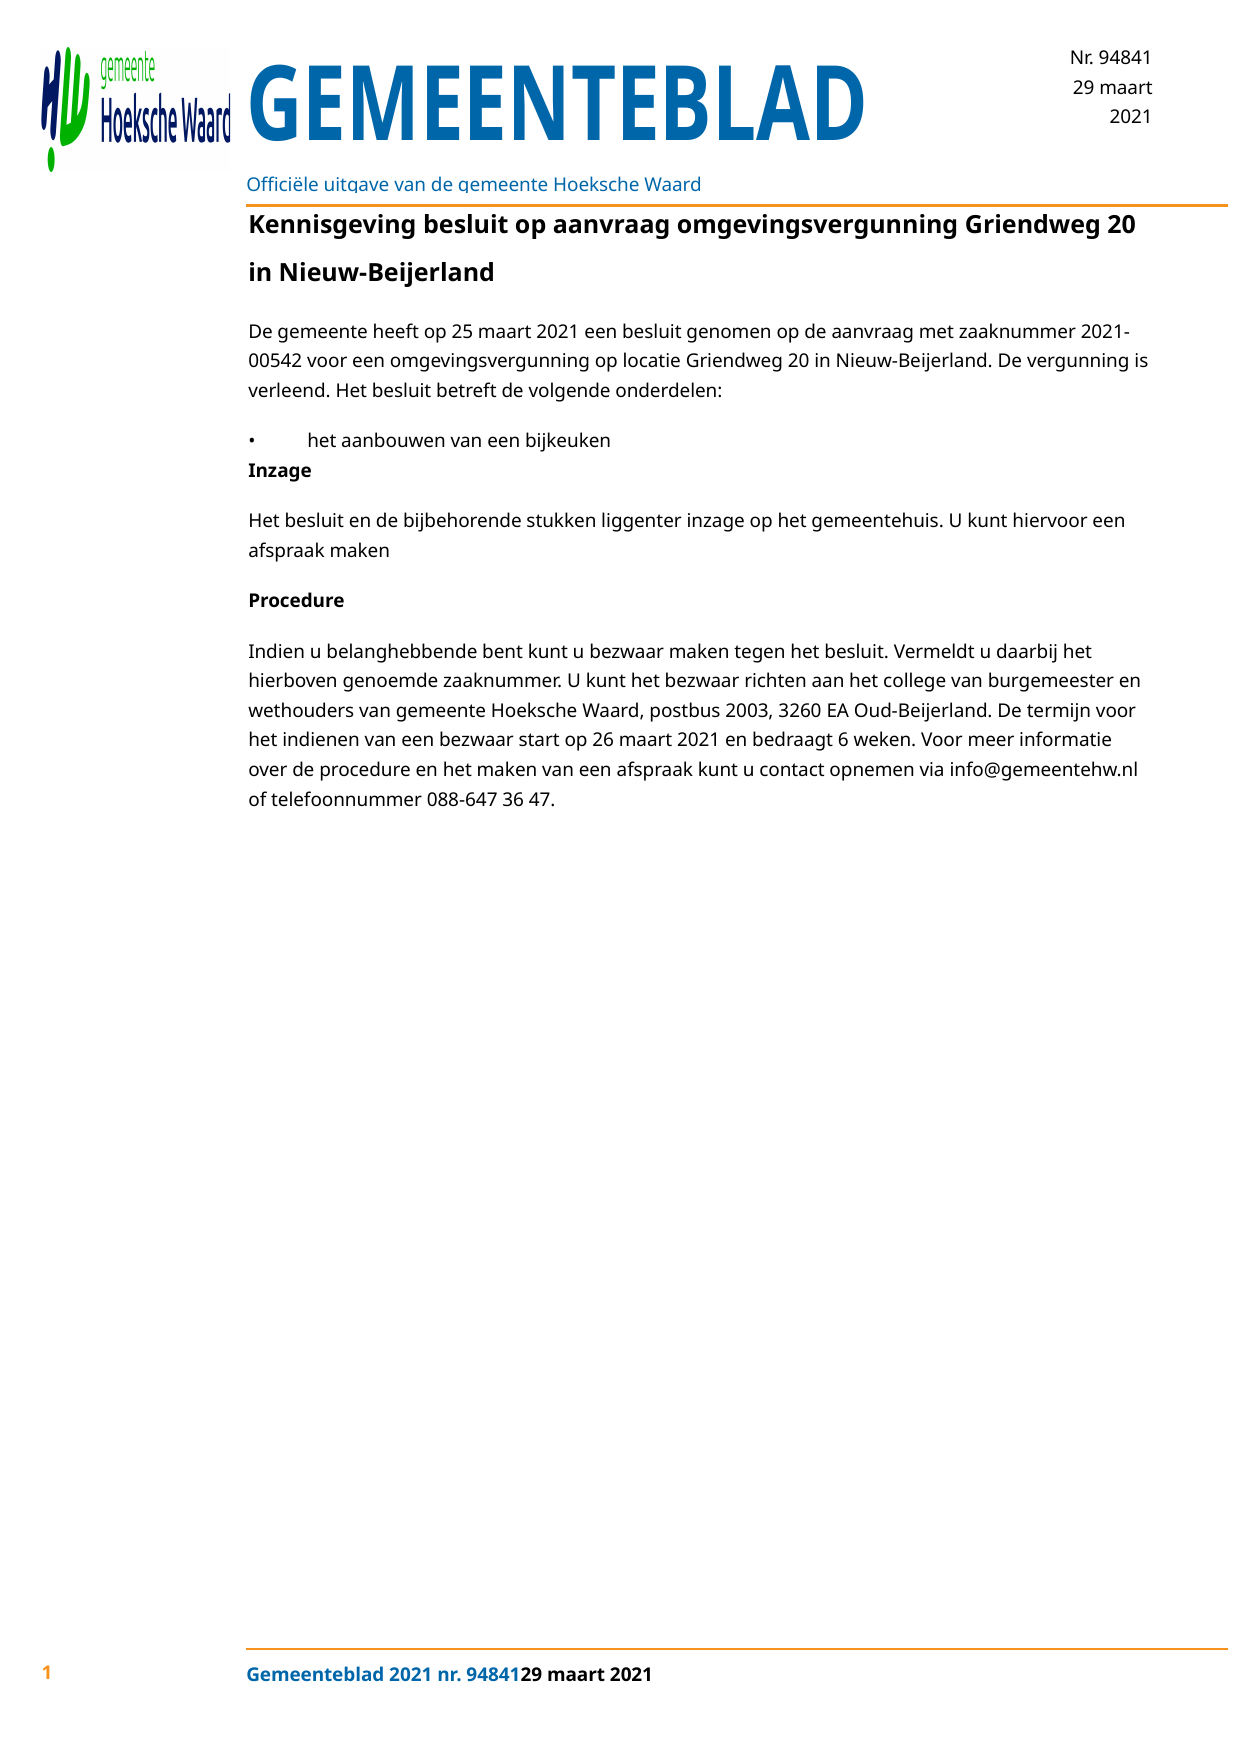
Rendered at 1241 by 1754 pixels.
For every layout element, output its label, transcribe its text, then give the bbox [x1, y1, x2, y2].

text De gemeente heeft op 25 maart 2021 een besluit genomen op de aanvraag met zaaknummer 2021-00542 voor een omgevingsvergunning op locatie Griendweg 20 in Nieuw-Beijerland. De vergunning is verleend. Het besluit betreft de volgende onderdelen: [248, 318, 1152, 403]
text Indien u belanghebbende bent kunt u bezwaar maken tegen het besluit. Vermeldt u daarbij het hierboven genoemde zaaknummer. U kunt het bezwaar richten aan het college van burgemeester en wethouders van gemeente Hoeksche Waard, postbus 2003, 3260 EA Oud-Beijerland. De termijn voor het indienen van een bezwaar start op 26 maart 2021 en bedraagt 6 weken. Voor meer informatie over de procedure en het maken van een afspraak kunt u contact opnemen via info@gemeentehw.nl of telefoonnummer 088-647 36 47. [248, 638, 1152, 812]
text Het besluit en de bijbehorende stukken liggenter inzage op het gemeentehuis. U kunt hiervoor een afspraak maken [248, 507, 1152, 563]
text Kennisgeving besluit op aanvraag omgevingsvergunning Griendweg 20 in Nieuw-Beijerland [248, 207, 1152, 288]
list het aanbouwen van een bijkeuken [248, 427, 1152, 453]
text Procedure [248, 587, 1152, 613]
picture [41, 47, 231, 172]
text Inzage [248, 457, 1152, 483]
